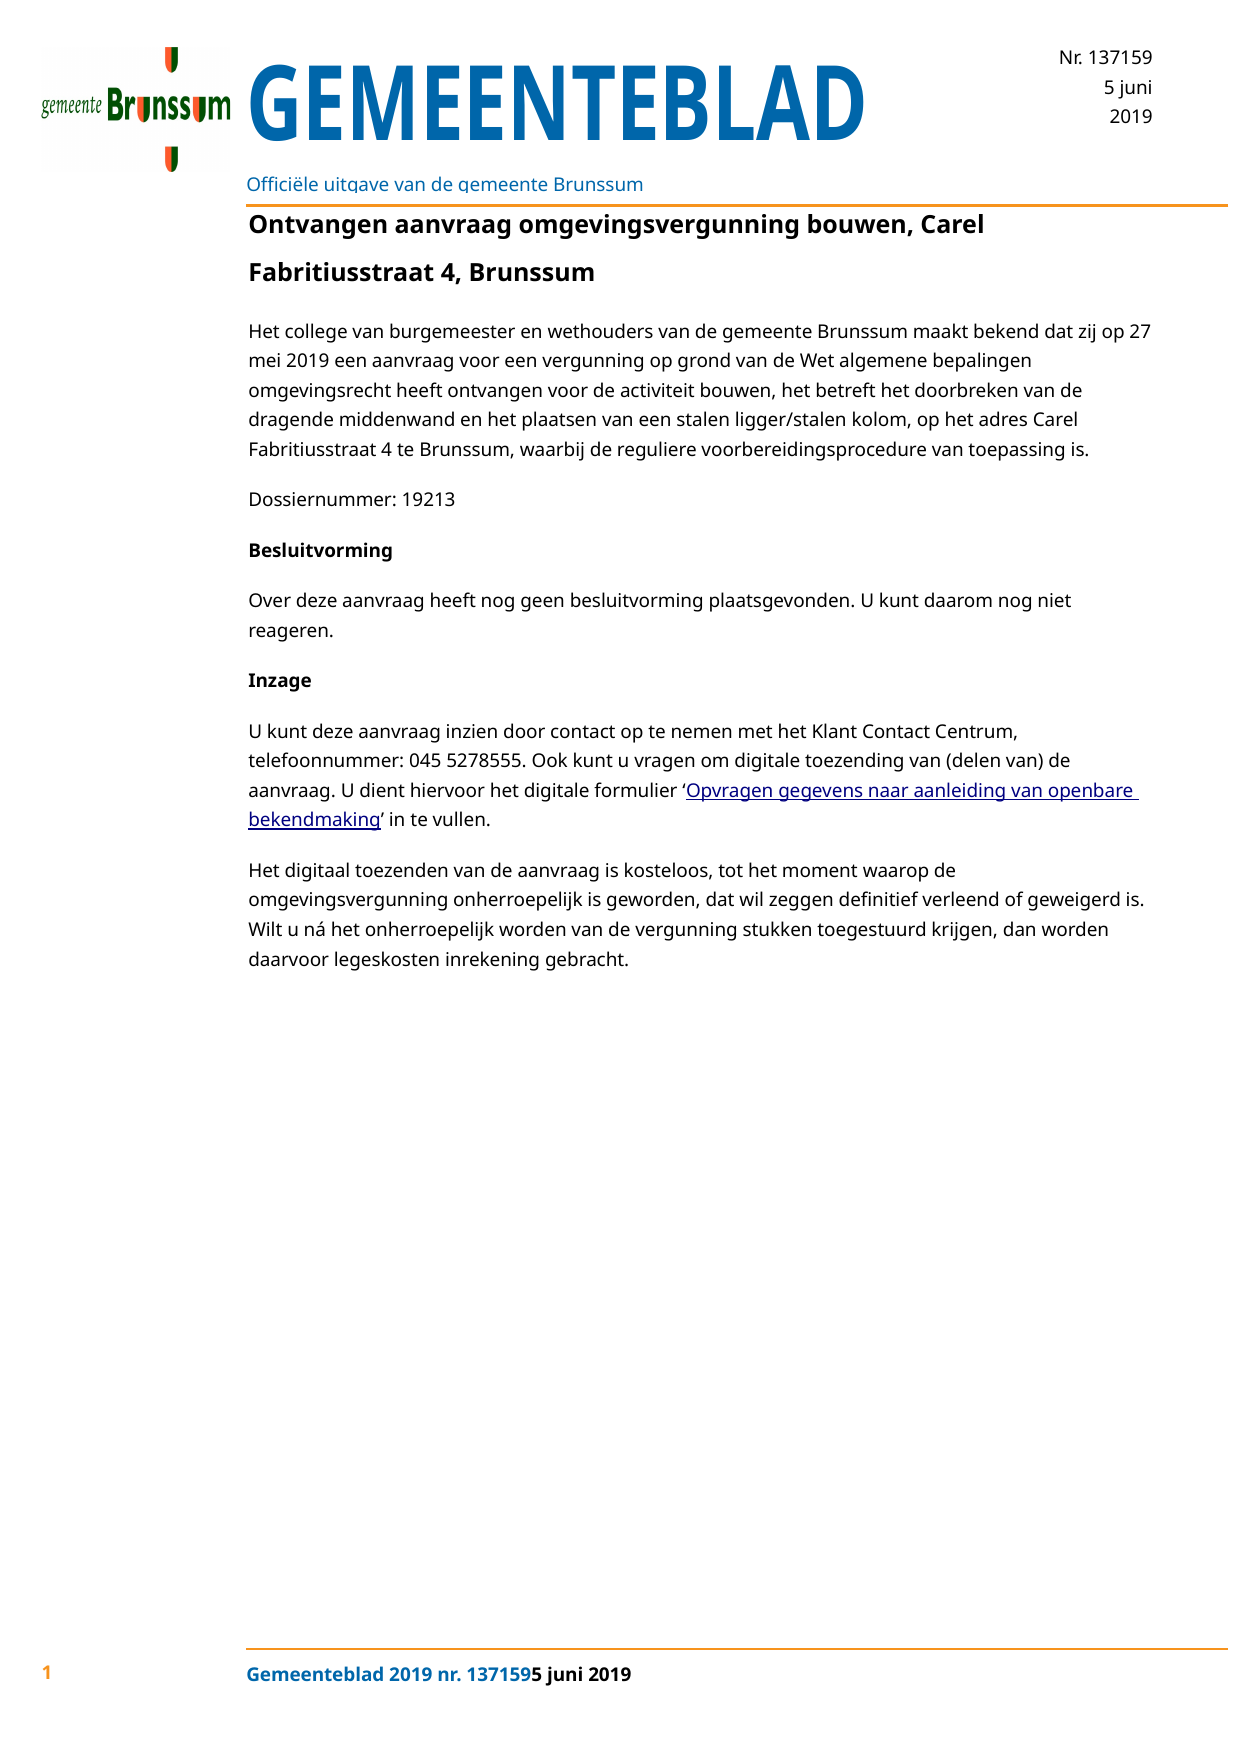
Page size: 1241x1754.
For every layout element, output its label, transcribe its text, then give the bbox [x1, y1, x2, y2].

text Ontvangen aanvraag omgevingsvergunning bouwen, Carel Fabritiusstraat 4, Brunssum [248, 207, 1152, 288]
picture [41, 47, 231, 172]
text Het digitaal toezenden van de aanvraag is kosteloos, tot het moment waarop de omgevingsvergunning onherroepelijk is geworden, dat wil zeggen definitief verleend of geweigerd is. Wilt u ná het onherroepelijk worden van de vergunning stukken toegestuurd krijgen, dan worden daarvoor legeskosten inrekening gebracht. [248, 857, 1152, 972]
text Besluitvorming [248, 537, 1152, 563]
text Het college van burgemeester en wethouders van de gemeente Brunssum maakt bekend dat zij op 27 mei 2019 een aanvraag voor een vergunning op grond van de Wet algemene bepalingen omgevingsrecht heeft ontvangen voor de activiteit bouwen, het betreft het doorbreken van de dragende middenwand en het plaatsen van een stalen ligger/stalen kolom, op het adres Carel Fabritiusstraat 4 te Brunssum, waarbij de reguliere voorbereidingsprocedure van toepassing is. [248, 318, 1152, 462]
text Inzage [248, 667, 1152, 693]
text Over deze aanvraag heeft nog geen besluitvorming plaatsgevonden. U kunt daarom nog niet reageren. [248, 587, 1152, 643]
text U kunt deze aanvraag inzien door contact op te nemen met het Klant Contact Centrum, telefoonnummer: 045 5278555. Ook kunt u vragen om digitale toezending van (delen van) de aanvraag. U dient hiervoor het digitale formulier ‘Opvragen gegevens naar aanleiding van openbare bekendmaking’ in te vullen. [248, 718, 1152, 832]
text Dossiernummer: 19213 [248, 487, 1152, 512]
